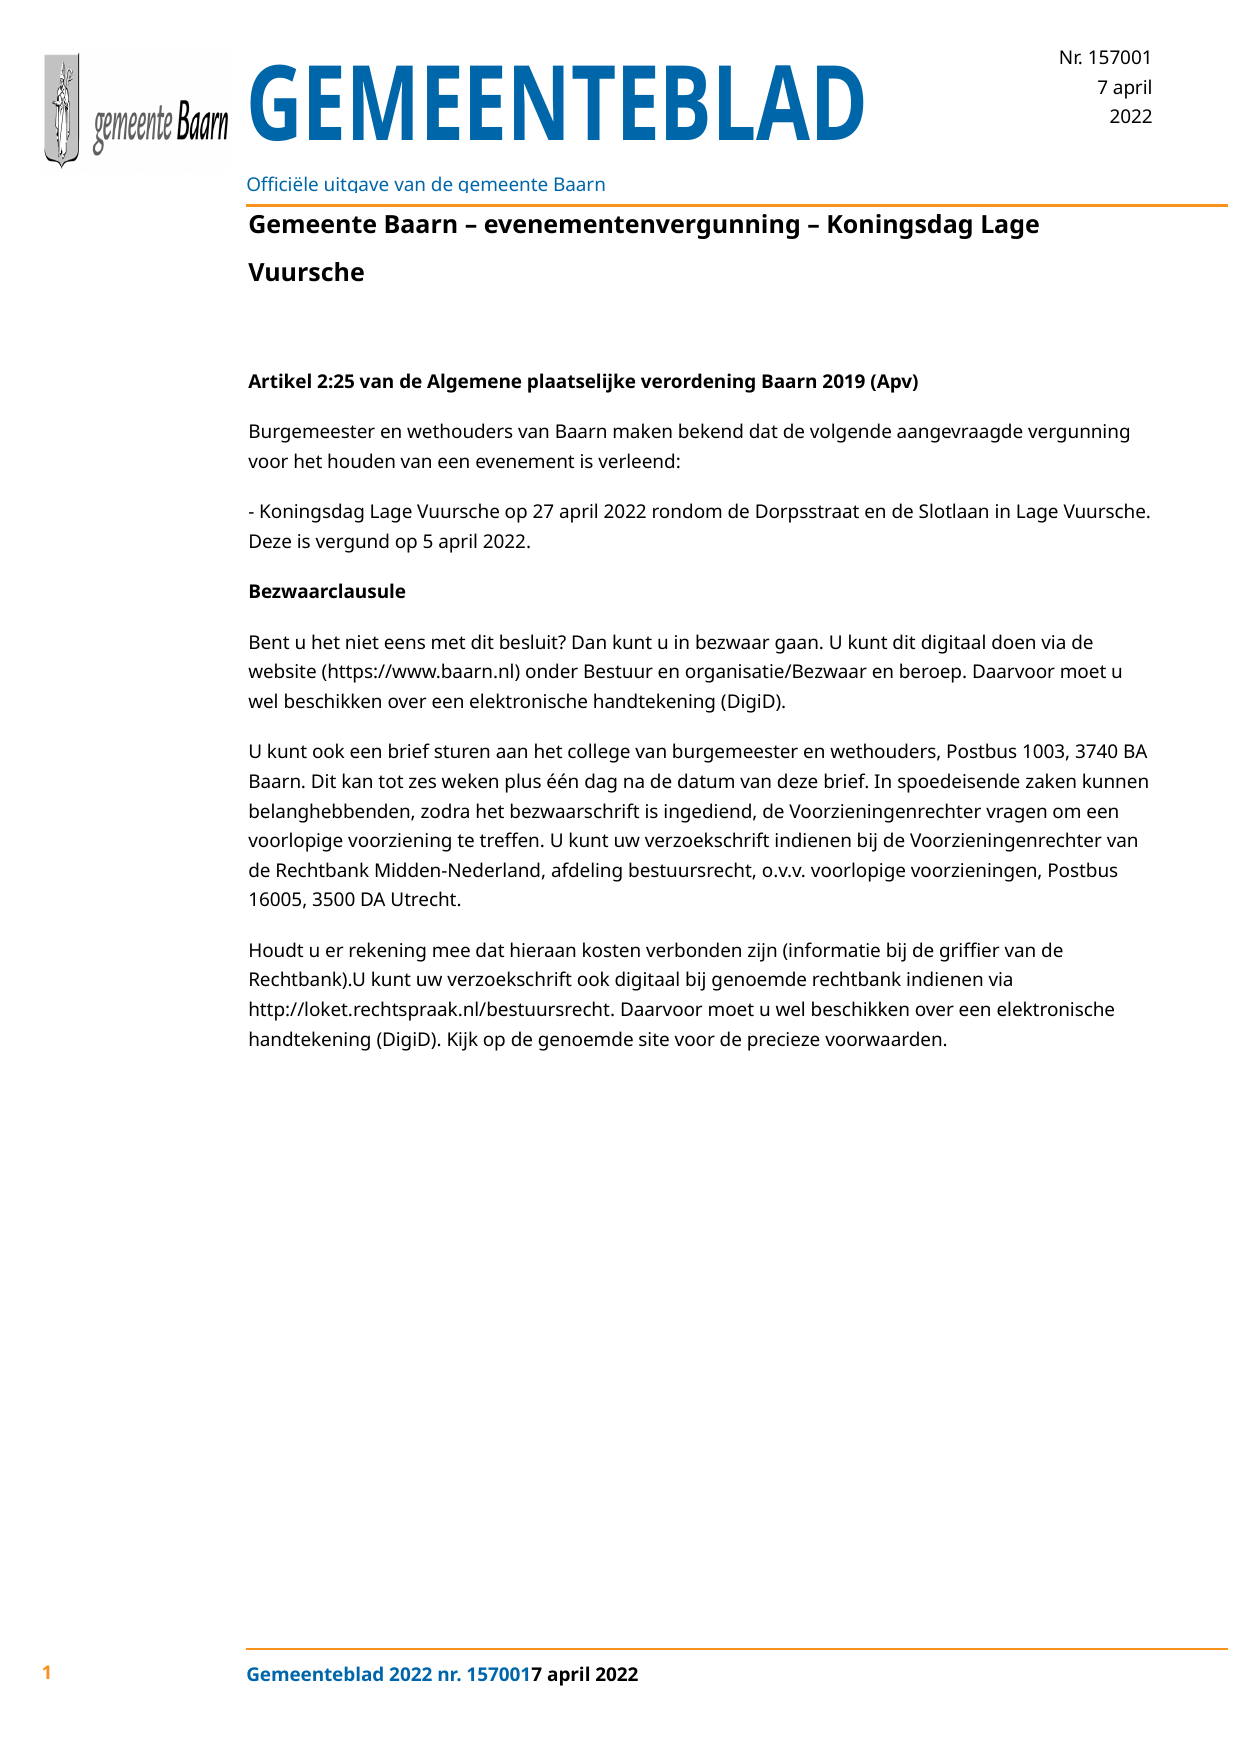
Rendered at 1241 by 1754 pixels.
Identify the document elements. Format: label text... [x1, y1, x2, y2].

text Burgemeester en wethouders van Baarn maken bekend dat de volgende aangevraagde vergunning voor het houden van een evenement is verleend: [248, 419, 1152, 474]
text Bent u het niet eens met dit besluit? Dan kunt u in bezwaar gaan. U kunt dit digitaal doen via de website (https://www.baarn.nl) onder Bestuur en organisatie/Bezwaar en beroep. Daarvoor moet u wel beschikken over een elektronische handtekening (DigiD). [248, 629, 1152, 714]
picture [41, 47, 231, 172]
text Houdt u er rekening mee dat hieraan kosten verbonden zijn (informatie bij de griffier van de Rechtbank).U kunt uw verzoekschrift ook digitaal bij genoemde rechtbank indienen via http://loket.rechtspraak.nl/bestuursrecht. Daarvoor moet u wel beschikken over een elektronische handtekening (DigiD). Kijk op de genoemde site voor de precieze voorwaarden. [248, 937, 1152, 1052]
text U kunt ook een brief sturen aan het college van burgemeester en wethouders, Postbus 1003, 3740 BA Baarn. Dit kan tot zes weken plus één dag na de datum van deze brief. In spoedeisende zaken kunnen belanghebbenden, zodra het bezwaarschrift is ingediend, de Voorzieningenrechter vragen om een voorlopige voorziening te treffen. U kunt uw verzoekschrift indienen bij de Voorzieningenrechter van de Rechtbank Midden-Nederland, afdeling bestuursrecht, o.v.v. voorlopige voorzieningen, Postbus 16005, 3500 DA Utrecht. [248, 739, 1152, 912]
text Bezwaarclausule [248, 579, 1152, 604]
text Gemeente Baarn – evenementenvergunning – Koningsdag Lage Vuursche [248, 207, 1152, 288]
text - Koningsdag Lage Vuursche op 27 april 2022 rondom de Dorpsstraat en de Slotlaan in Lage Vuursche. Deze is vergund op 5 april 2022. [248, 499, 1152, 554]
text Artikel 2:25 van de Algemene plaatselijke verordening Baarn 2019 (Apv) [248, 368, 1152, 394]
